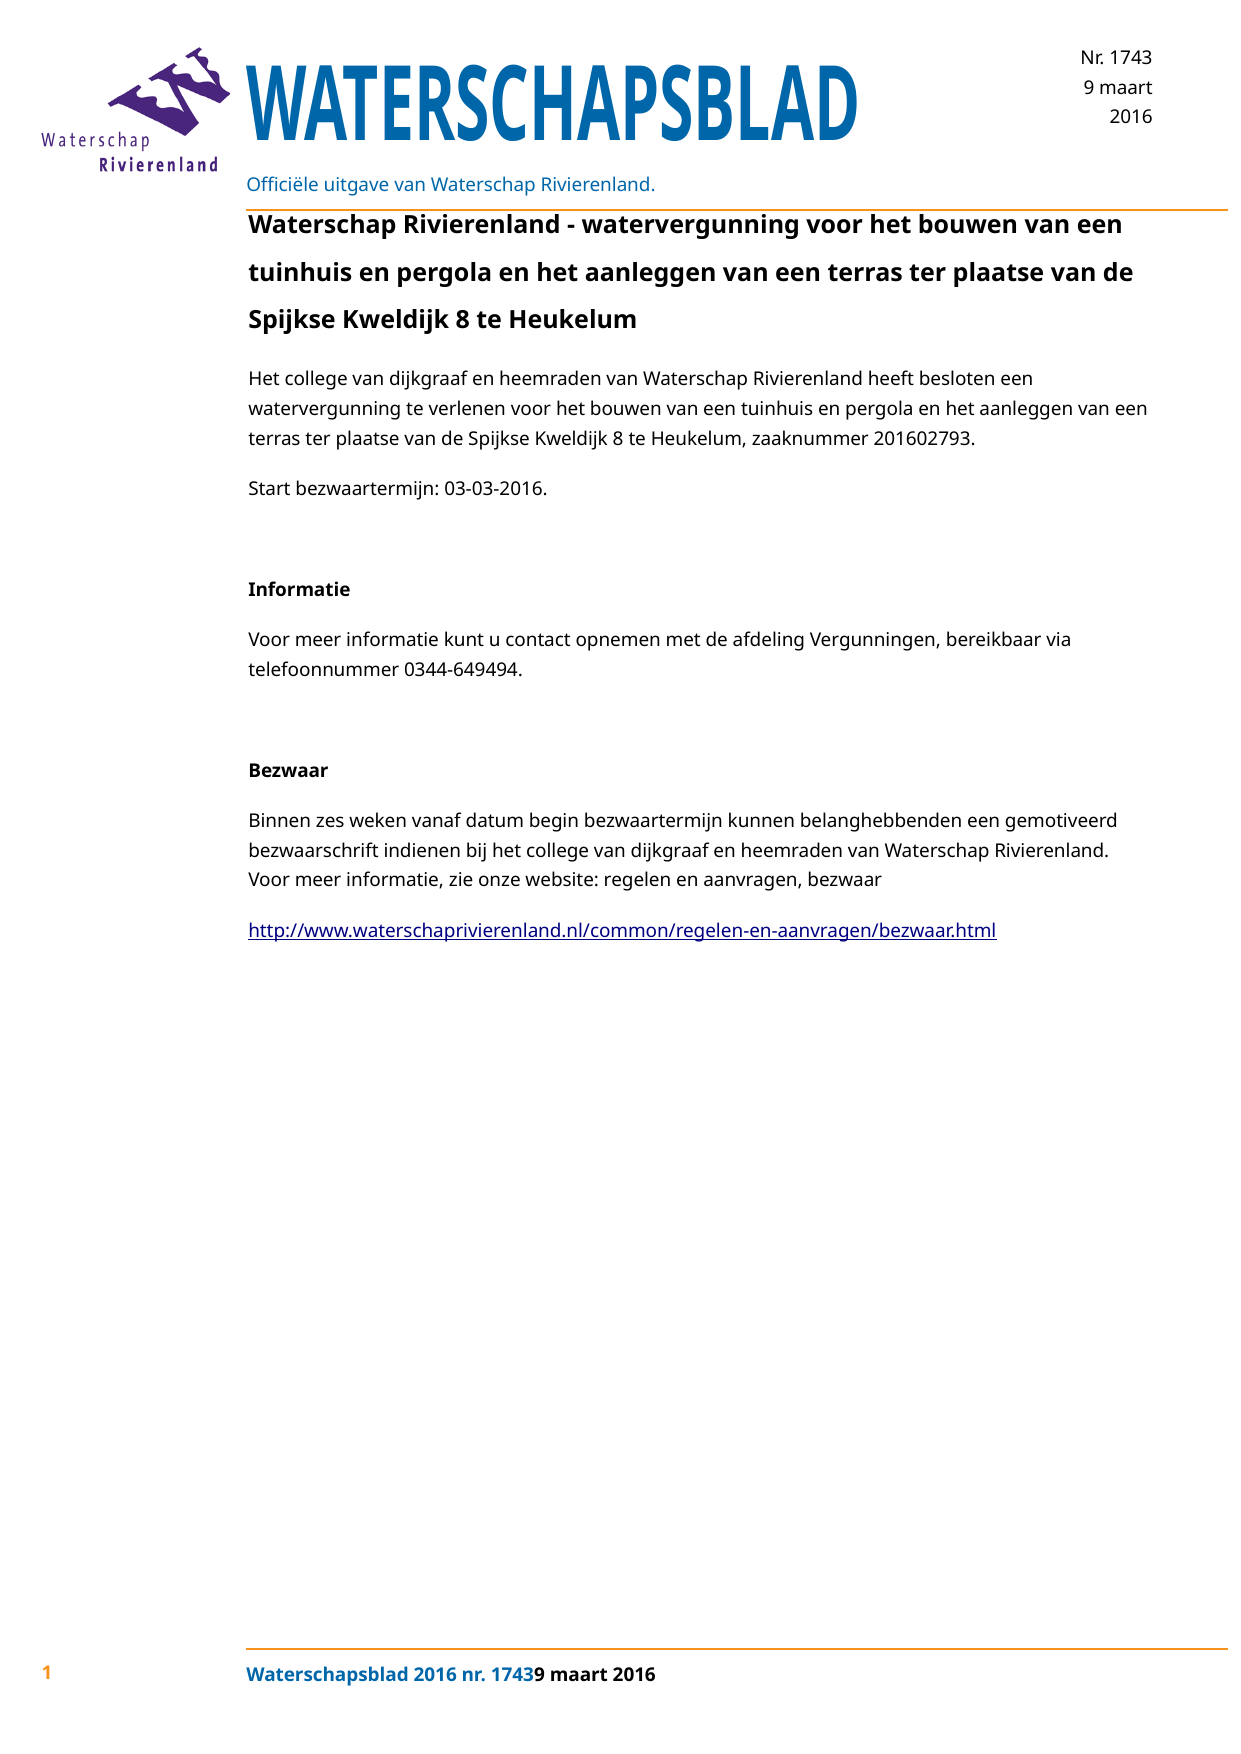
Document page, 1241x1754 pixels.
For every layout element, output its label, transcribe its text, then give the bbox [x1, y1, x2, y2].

text Start bezwaartermijn: 03-03-2016. [248, 475, 1152, 501]
text Bezwaar [248, 757, 1152, 782]
text Het college van dijkgraaf en heemraden van Waterschap Rivierenland heeft besloten een watervergunning te verlenen voor het bouwen van een tuinhuis en pergola en het aanleggen van een terras ter plaatse van de Spijkse Kweldijk 8 te Heukelum, zaaknummer 201602793. [248, 366, 1152, 450]
text Waterschap Rivierenland - watervergunning voor het bouwen van een tuinhuis en pergola en het aanleggen van een terras ter plaatse van de Spijkse Kweldijk 8 te Heukelum [248, 211, 1152, 336]
text Binnen zes weken vanaf datum begin bezwaartermijn kunnen belanghebbenden een gemotiveerd bezwaarschrift indienen bij het college van dijkgraaf en heemraden van Waterschap Rivierenland. Voor meer informatie, zie onze website: regelen en aanvragen, bezwaar [248, 807, 1152, 892]
text http://www.waterschaprivierenland.nl/common/regelen-en-aanvragen/bezwaar.html [248, 917, 1152, 942]
text Voor meer informatie kunt u contact opnemen met de afdeling Vergunningen, bereikbaar via telefoonnummer 0344-649494. [248, 626, 1152, 682]
text Informatie [248, 576, 1152, 602]
picture [41, 47, 231, 172]
